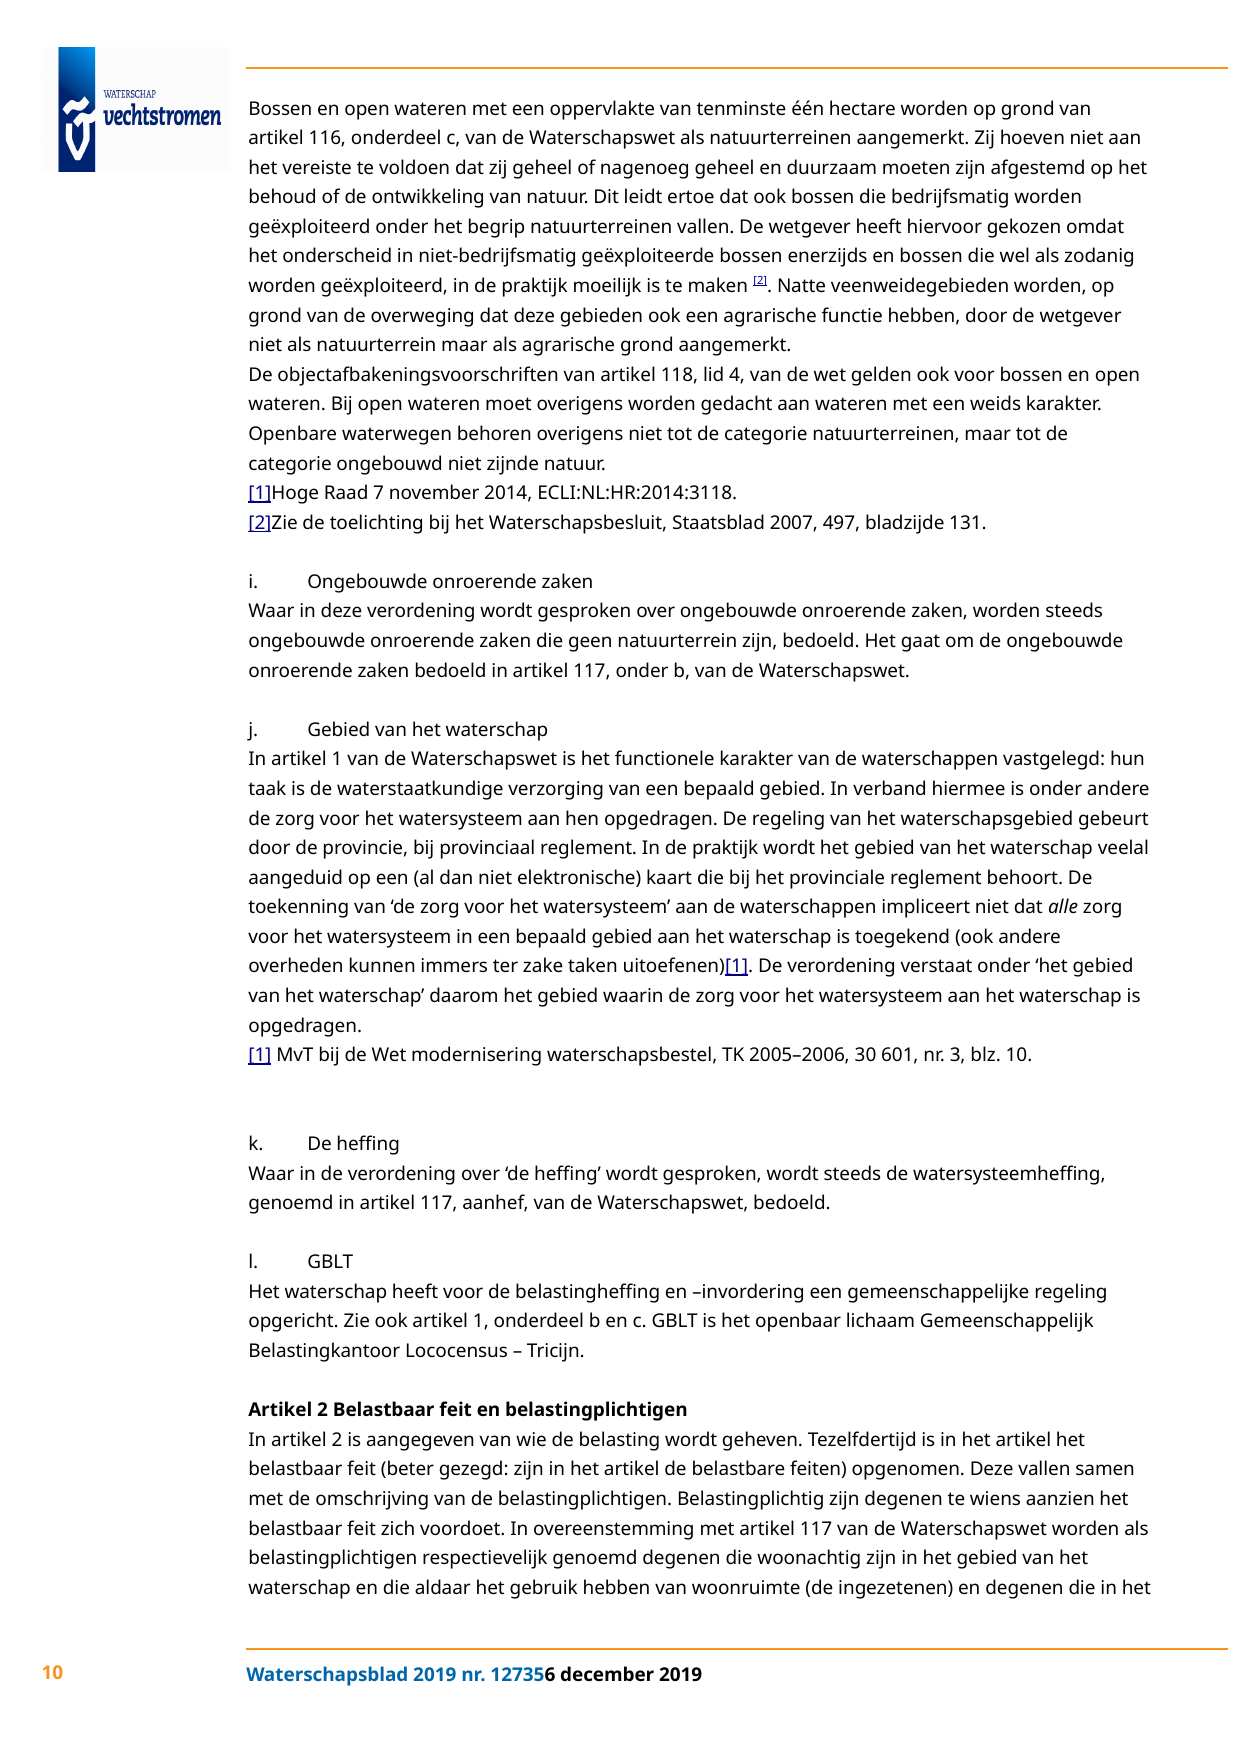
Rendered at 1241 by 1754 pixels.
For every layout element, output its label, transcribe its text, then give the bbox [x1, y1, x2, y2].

text [1] MvT bij de Wet modernisering waterschapsbestel, TK 2005–2006, 30 601, nr. 3, blz. 10. [248, 1041, 1152, 1067]
list De heffing [248, 1130, 1152, 1156]
list Ongebouwde onroerende zaken [248, 568, 1152, 594]
text [1]Hoge Raad 7 november 2014, ECLI:NL:HR:2014:3118. [248, 479, 1152, 505]
list Gebied van het waterschap [248, 716, 1152, 742]
text Het waterschap heeft voor de belastingheffing en –invordering een gemeenschappelijke regeling opgericht. Zie ook artikel 1, onderdeel b en c. GBLT is het openbaar lichaam Gemeenschappelijk Belastingkantoor Lococensus – Tricijn. [248, 1278, 1152, 1363]
text In artikel 2 is aangegeven van wie de belasting wordt geheven. Tezelfdertijd is in het artikel het belastbaar feit (beter gezegd: zijn in het artikel de belastbare feiten) opgenomen. Deze vallen samen met de omschrijving van de belastingplichtigen. Belastingplichtig zijn degenen te wiens aanzien het belastbaar feit zich voordoet. In overeenstemming met artikel 117 van de Waterschapswet worden als belastingplichtigen respectievelijk genoemd degenen die woonachtig zijn in het gebied van het waterschap en die aldaar het gebruik hebben van woonruimte (de ingezetenen) en degenen die in het [248, 1426, 1152, 1600]
text In artikel 1 van de Waterschapswet is het functionele karakter van de waterschappen vastgelegd: hun taak is de waterstaatkundige verzorging van een bepaald gebied. In verband hiermee is onder andere de zorg voor het watersysteem aan hen opgedragen. De regeling van het waterschapsgebied gebeurt door de provincie, bij provinciaal reglement. In de praktijk wordt het gebied van het waterschap veelal aangeduid op een (al dan niet elektronische) kaart die bij het provinciale reglement behoort. De toekenning van ‘de zorg voor het watersysteem’ aan de waterschappen impliceert niet dat alle zorg voor het watersysteem in een bepaald gebied aan het waterschap is toegekend (ook andere overheden kunnen immers ter zake taken uitoefenen)[1]. De verordening verstaat onder ‘het gebied van het waterschap’ daarom het gebied waarin de zorg voor het watersysteem aan het waterschap is opgedragen. [248, 746, 1152, 1038]
text [2]Zie de toelichting bij het Waterschapsbesluit, Staatsblad 2007, 497, bladzijde 131. [248, 509, 1152, 535]
text Waar in de verordening over ‘de heffing’ wordt gesproken, wordt steeds de watersysteemheffing, genoemd in artikel 117, aanhef, van de Waterschapswet, bedoeld. [248, 1160, 1152, 1215]
text Artikel 2 Belastbaar feit en belastingplichtigen [248, 1396, 1152, 1422]
text Bossen en open wateren met een oppervlakte van tenminste één hectare worden op grond van artikel 116, onderdeel c, van de Waterschapswet als natuurterreinen aangemerkt. Zij hoeven niet aan het vereiste te voldoen dat zij geheel of nagenoeg geheel en duurzaam moeten zijn afgestemd op het behoud of de ontwikkeling van natuur. Dit leidt ertoe dat ook bossen die bedrijfsmatig worden geëxploiteerd onder het begrip natuurterreinen vallen. De wetgever heeft hiervoor gekozen omdat het onderscheid in niet-bedrijfsmatig geëxploiteerde bossen enerzijds en bossen die wel als zodanig worden geëxploiteerd, in de praktijk moeilijk is te maken [2]. Natte veenweidegebieden worden, op grond van de overweging dat deze gebieden ook een agrarische functie hebben, door de wetgever niet als natuurterrein maar als agrarische grond aangemerkt. [248, 95, 1152, 357]
picture [41, 47, 231, 172]
list GBLT [248, 1248, 1152, 1274]
text Waar in deze verordening wordt gesproken over ongebouwde onroerende zaken, worden steeds ongebouwde onroerende zaken die geen natuurterrein zijn, bedoeld. Het gaat om de ongebouwde onroerende zaken bedoeld in artikel 117, onder b, van de Waterschapswet. [248, 598, 1152, 683]
text De objectafbakeningsvoorschriften van artikel 118, lid 4, van de wet gelden ook voor bossen en open wateren. Bij open wateren moet overigens worden gedacht aan wateren met een weids karakter. Openbare waterwegen behoren overigens niet tot de categorie natuurterreinen, maar tot de categorie ongebouwd niet zijnde natuur. [248, 361, 1152, 476]
